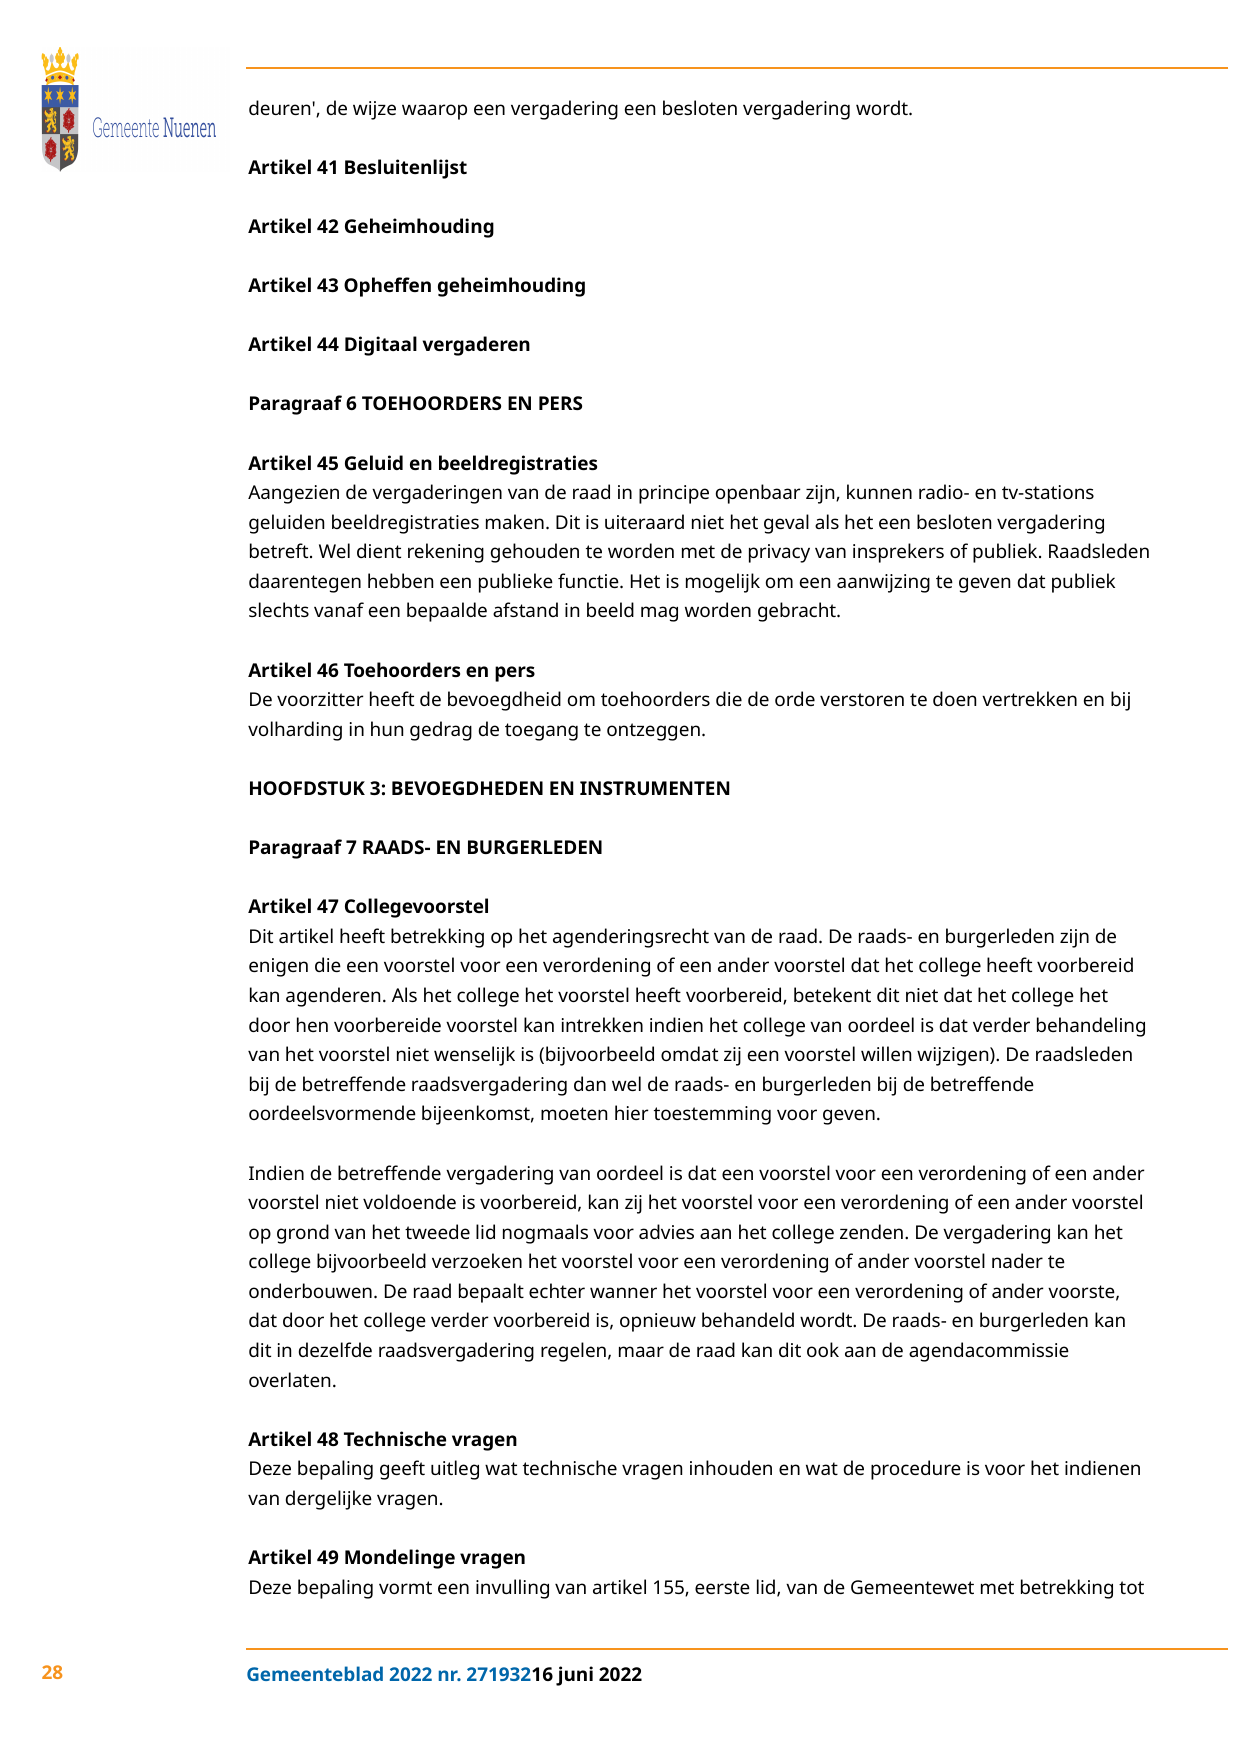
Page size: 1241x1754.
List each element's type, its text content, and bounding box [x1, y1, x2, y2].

text De voorzitter heeft de bevoegdheid om toehoorders die de orde verstoren te doen vertrekken en bij volharding in hun gedrag de toegang te ontzeggen. [248, 686, 1152, 742]
picture [41, 47, 231, 172]
text Aangezien de vergaderingen van de raad in principe openbaar zijn, kunnen radio- en tv-stations geluiden beeldregistraties maken. Dit is uiteraard niet het geval als het een besloten vergadering betreft. Wel dient rekening gehouden te worden met de privacy van insprekers of publiek. Raadsleden daarentegen hebben een publieke functie. Het is mogelijk om een aanwijzing te geven dat publiek slechts vanaf een bepaalde afstand in beeld mag worden gebracht. [248, 479, 1152, 623]
text Deze bepaling geeft uitleg wat technische vragen inhouden en wat de procedure is voor het indienen van dergelijke vragen. [248, 1456, 1152, 1511]
text Dit artikel heeft betrekking op het agenderingsrecht van de raad. De raads- en burgerleden zijn de enigen die een voorstel voor een verordening of een ander voorstel dat het college heeft voorbereid kan agenderen. Als het college het voorstel heeft voorbereid, betekent dit niet dat het college het door hen voorbereide voorstel kan intrekken indien het college van oordeel is dat verder behandeling van het voorstel niet wenselijk is (bijvoorbeeld omdat zij een voorstel willen wijzigen). De raadsleden bij de betreffende raadsvergadering dan wel de raads- en burgerleden bij de betreffende oordeelsvormende bijeenkomst, moeten hier toestemming voor geven. [248, 923, 1152, 1126]
text Paragraaf 6 TOEHOORDERS EN PERS [248, 391, 1152, 416]
text Deze bepaling vormt een invulling van artikel 155, eerste lid, van de Gemeentewet met betrekking tot [248, 1574, 1152, 1600]
text Artikel 48 Technische vragen [248, 1426, 1152, 1452]
text Artikel 42 Geheimhouding [248, 213, 1152, 239]
text Indien de betreffende vergadering van oordeel is dat een voorstel voor een verordening of een ander voorstel niet voldoende is voorbereid, kan zij het voorstel voor een verordening of een ander voorstel op grond van het tweede lid nogmaals voor advies aan het college zenden. De vergadering kan het college bijvoorbeeld verzoeken het voorstel voor een verordening of ander voorstel nader te onderbouwen. De raad bepaalt echter wanner het voorstel voor een verordening of ander voorste, dat door het college verder voorbereid is, opnieuw behandeld wordt. De raads- en burgerleden kan dit in dezelfde raadsvergadering regelen, maar de raad kan dit ook aan de agendacommissie overlaten. [248, 1160, 1152, 1393]
text Artikel 41 Besluitenlijst [248, 154, 1152, 180]
text Artikel 44 Digitaal vergaderen [248, 331, 1152, 357]
text HOOFDSTUK 3: BEVOEGDHEDEN EN INSTRUMENTEN [248, 775, 1152, 801]
text Paragraaf 7 RAADS- EN BURGERLEDEN [248, 834, 1152, 860]
text Artikel 46 Toehoorders en pers [248, 657, 1152, 683]
text Artikel 47 Collegevoorstel [248, 893, 1152, 919]
text Artikel 49 Mondelinge vragen [248, 1544, 1152, 1570]
text Artikel 43 Opheffen geheimhouding [248, 272, 1152, 298]
text Artikel 45 Geluid en beeldregistraties [248, 450, 1152, 476]
text deuren', de wijze waarop een vergadering een besloten vergadering wordt. [248, 95, 1152, 121]
